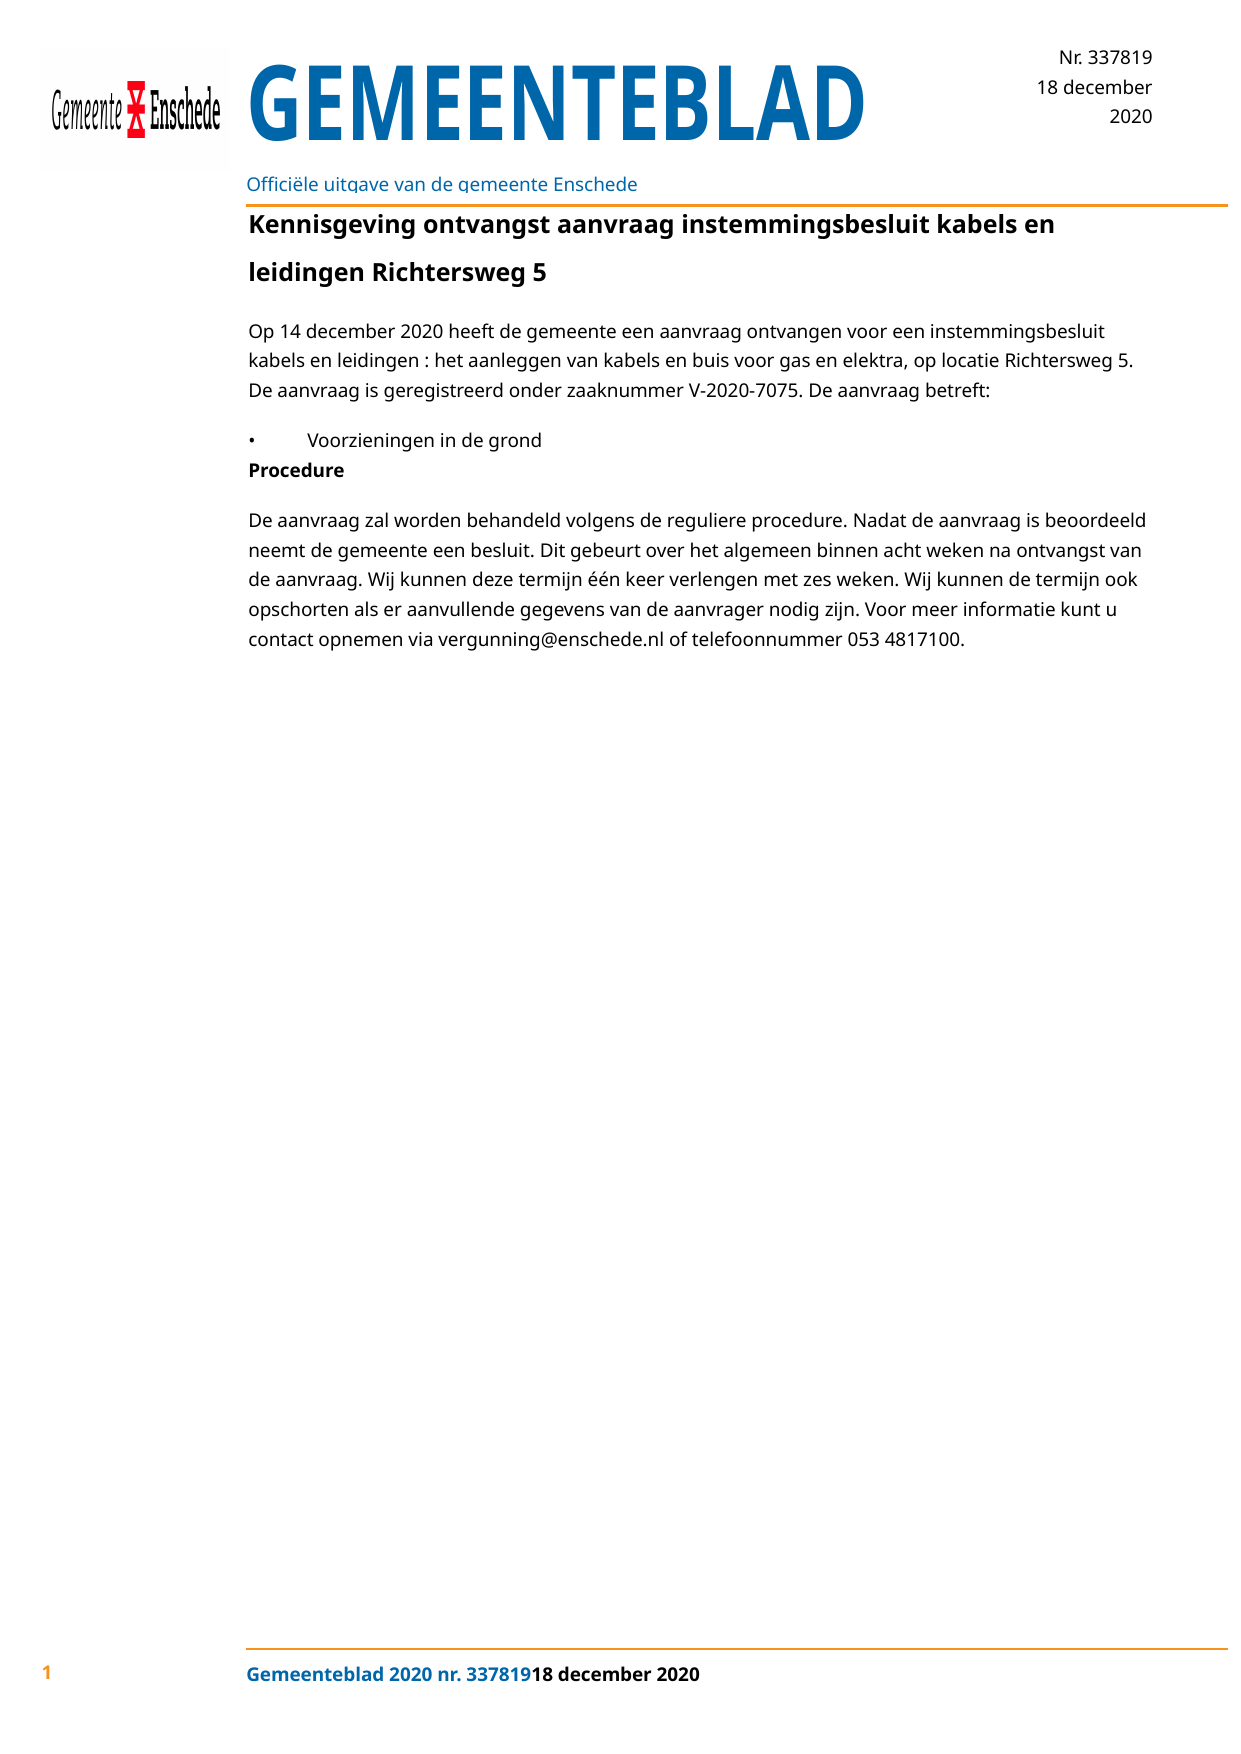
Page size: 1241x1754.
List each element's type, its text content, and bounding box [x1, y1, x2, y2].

text De aanvraag zal worden behandeld volgens de reguliere procedure. Nadat de aanvraag is beoordeeld neemt de gemeente een besluit. Dit gebeurt over het algemeen binnen acht weken na ontvangst van de aanvraag. Wij kunnen deze termijn één keer verlengen met zes weken. Wij kunnen de termijn ook opschorten als er aanvullende gegevens van de aanvrager nodig zijn. Voor meer informatie kunt u contact opnemen via vergunning@enschede.nl of telefoonnummer 053 4817100. [248, 507, 1152, 652]
list Voorzieningen in de grond [248, 427, 1152, 453]
text Procedure [248, 457, 1152, 483]
text Op 14 december 2020 heeft de gemeente een aanvraag ontvangen voor een instemmingsbesluit kabels en leidingen : het aanleggen van kabels en buis voor gas en elektra, op locatie Richtersweg 5. De aanvraag is geregistreerd onder zaaknummer V-2020-7075. De aanvraag betreft: [248, 318, 1152, 403]
picture [41, 47, 231, 172]
text Kennisgeving ontvangst aanvraag instemmingsbesluit kabels en leidingen Richtersweg 5 [248, 207, 1152, 288]
